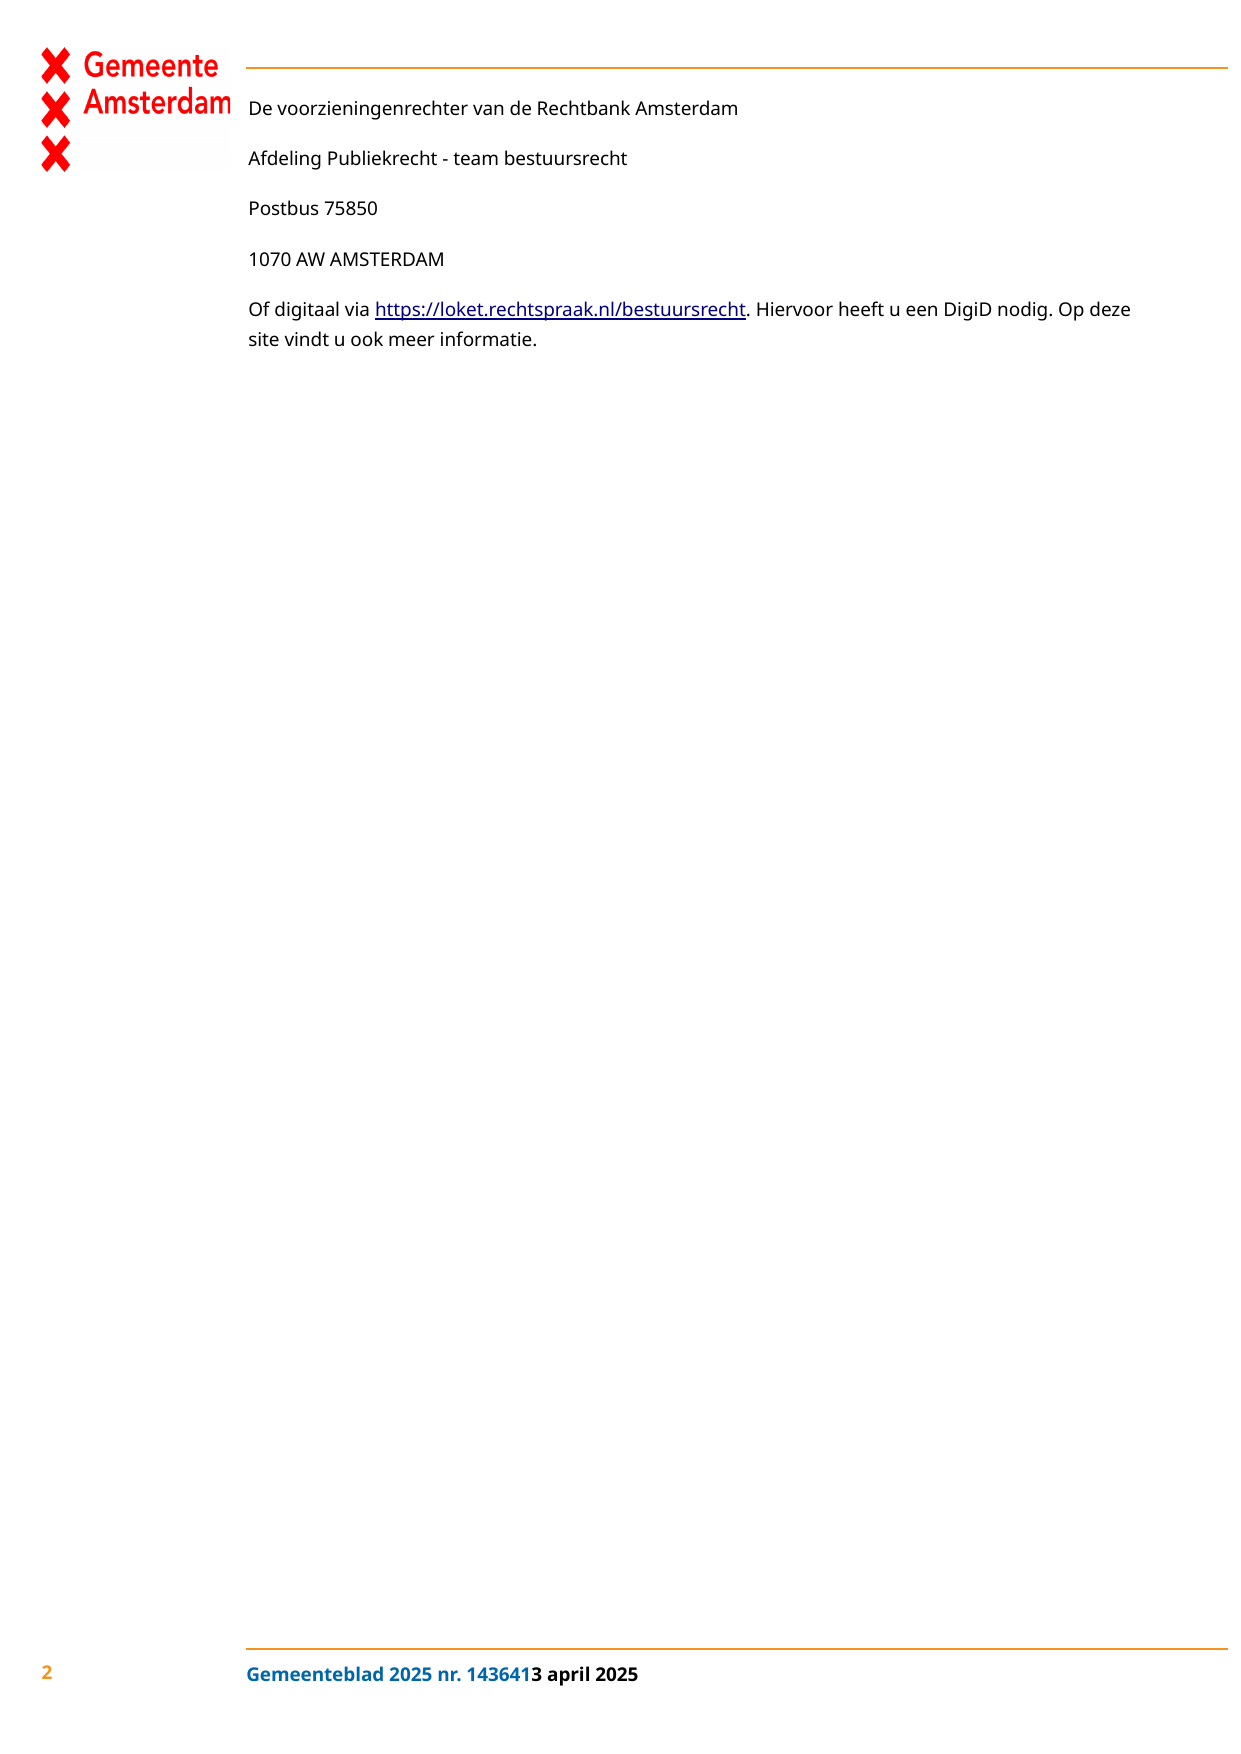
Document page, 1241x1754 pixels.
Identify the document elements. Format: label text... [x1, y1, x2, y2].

text De voorzieningenrechter van de Rechtbank Amsterdam [248, 95, 1152, 121]
picture [41, 47, 231, 172]
text Afdeling Publiekrecht - team bestuursrecht [248, 145, 1152, 171]
text Postbus 75850 [248, 196, 1152, 221]
text Of digitaal via https://loket.rechtspraak.nl/bestuursrecht. Hiervoor heeft u een DigiD nodig. Op deze site vindt u ook meer informatie. [248, 296, 1152, 352]
text 1070 AW AMSTERDAM [248, 246, 1152, 272]
